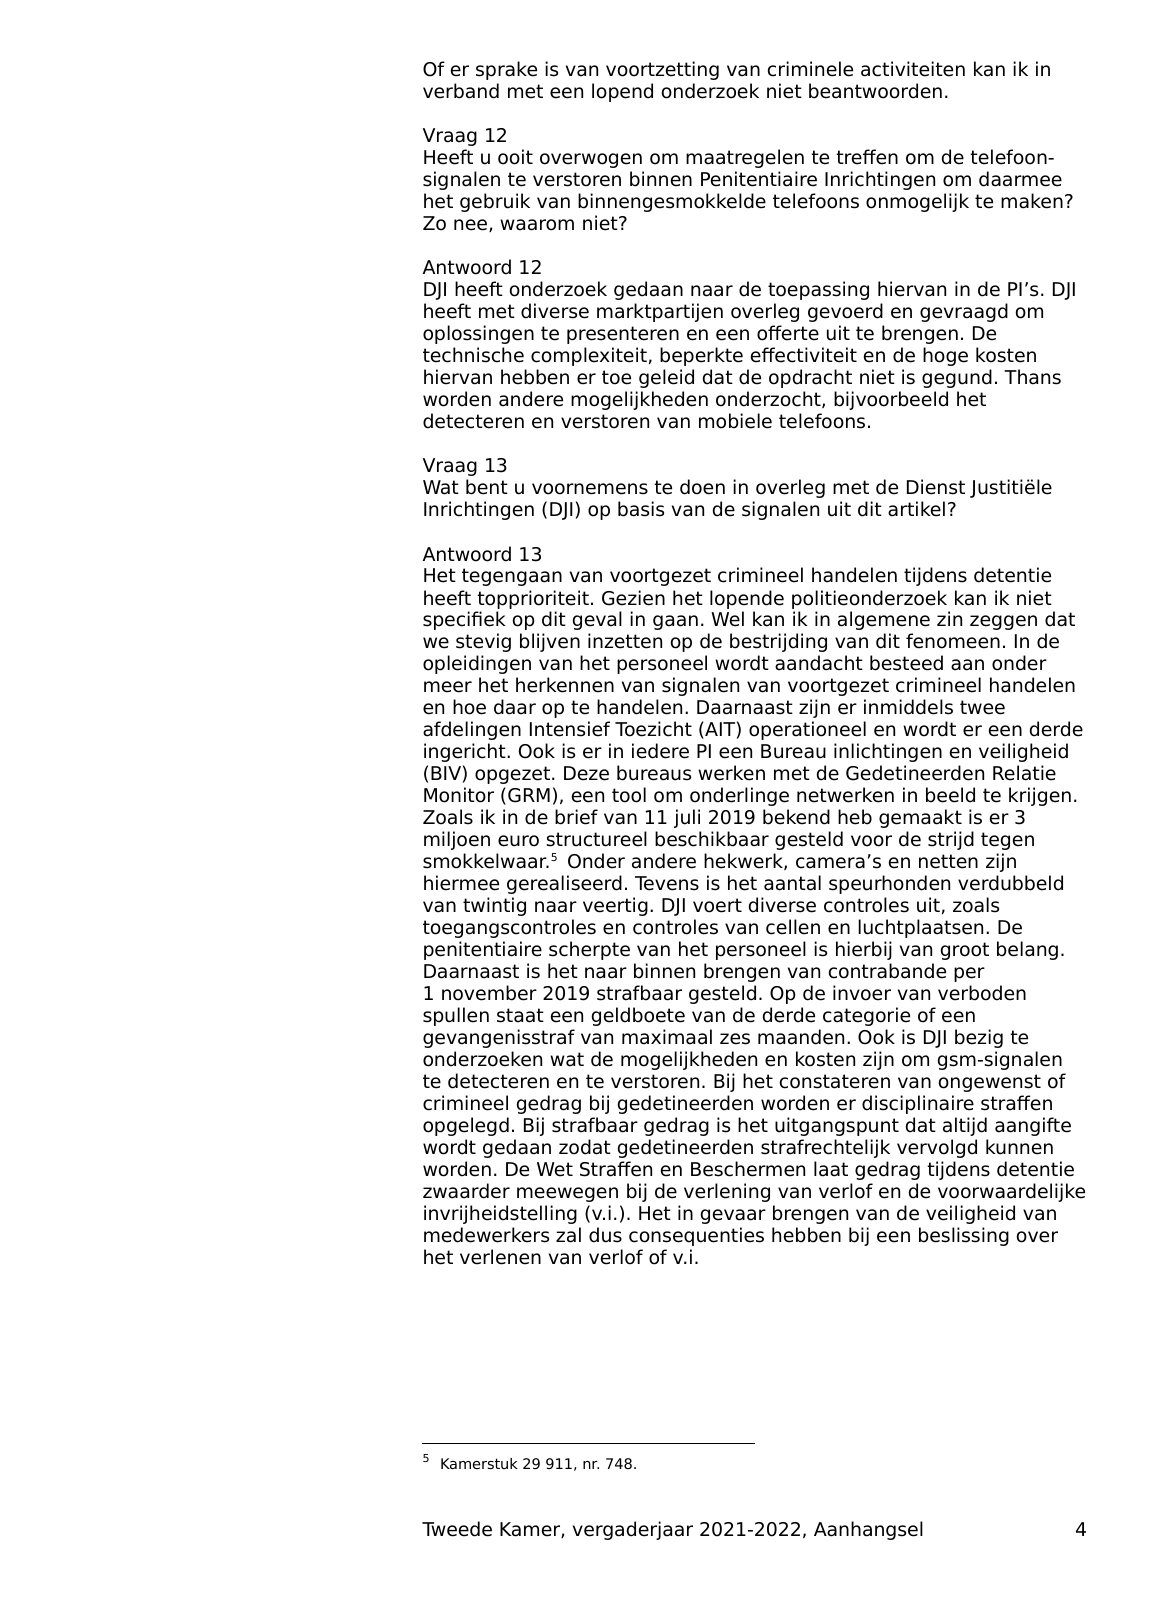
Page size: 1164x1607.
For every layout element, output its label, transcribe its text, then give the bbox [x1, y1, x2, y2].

text Vraag 12 [422, 125, 1087, 147]
text Het tegengaan van voortgezet crimineel handelen tijdens detentie heeft topprioriteit. Gezien het lopende politieonderzoek kan ik niet specifiek op dit geval in gaan. Wel kan ik in algemene zin zeggen dat we stevig blijven inzetten op de bestrijding van dit fenomeen. In de opleidingen van het personeel wordt aandacht besteed aan onder meer het herkennen van signalen van voortgezet crimineel handelen en hoe daar op te handelen. Daarnaast zijn er inmiddels twee afdelingen Intensief Toezicht (AIT) operationeel en wordt er een derde ingericht. Ook is er in iedere PI een Bureau inlichtingen en veiligheid (BIV) opgezet. Deze bureaus werken met de Gedetineerden Relatie Monitor (GRM), een tool om onderlinge netwerken in beeld te krijgen. Zoals ik in de brief van 11 juli 2019 bekend heb gemaakt is er 3 miljoen euro structureel beschikbaar gesteld voor de strijd tegen smokkelwaar. Onder andere hekwerk, camera’s en netten zijn hiermee gerealiseerd. Tevens is het aantal speurhonden verdubbeld van twintig naar veertig. DJI voert diverse controles uit, zoals toegangscontroles en controles van cellen en luchtplaatsen. De penitentiaire scherpte van het personeel is hierbij van groot belang. Daarnaast is het naar binnen brengen van contrabande per 1 november 2019 strafbaar gesteld. Op de invoer van verboden spullen staat een geldboete van de derde categorie of een gevangenisstraf van maximaal zes maanden. Ook is DJI bezig te onderzoeken wat de mogelijkheden en kosten zijn om gsm-signalen te detecteren en te verstoren. Bij het constateren van ongewenst of crimineel gedrag bij gedetineerden worden er disciplinaire straffen opgelegd. Bij strafbaar gedrag is het uitgangspunt dat altijd aangifte wordt gedaan zodat gedetineerden strafrechtelijk vervolgd kunnen worden. De Wet Straffen en Beschermen laat gedrag tijdens detentie zwaarder meewegen bij de verlening van verlof en de voorwaardelijke invrijheidstelling (v.i.). Het in gevaar brengen van de veiligheid van medewerkers zal dus consequenties hebben bij een beslissing over het verlenen van verlof of v.i. [422, 565, 1087, 1269]
text Kamerstuk 29 911, nr. 748. [422, 1452, 1087, 1474]
text Antwoord 12 [422, 257, 1087, 279]
text DJI heeft onderzoek gedaan naar de toepassing hiervan in de PI’s. DJI heeft met diverse marktpartijen overleg gevoerd en gevraagd om oplossingen te presenteren en een offerte uit te brengen. De technische complexiteit, beperkte effectiviteit en de hoge kosten hiervan hebben er toe geleid dat de opdracht niet is gegund. Thans worden andere mogelijkheden onderzocht, bijvoorbeeld het detecteren en verstoren van mobiele telefoons. [422, 279, 1087, 433]
text Wat bent u voornemens te doen in overleg met de Dienst Justitiële Inrichtingen (DJI) op basis van de signalen uit dit artikel? [422, 477, 1087, 521]
text Of er sprake is van voortzetting van criminele activiteiten kan ik in verband met een lopend onderzoek niet beantwoorden. [422, 59, 1087, 103]
text Heeft u ooit overwogen om maatregelen te treffen om de telefoon-signalen te verstoren binnen Penitentiaire Inrichtingen om daarmee het gebruik van binnengesmokkelde telefoons onmogelijk te maken? Zo nee, waarom niet? [422, 147, 1087, 235]
text Antwoord 13 [422, 543, 1087, 565]
text Vraag 13 [422, 455, 1087, 477]
